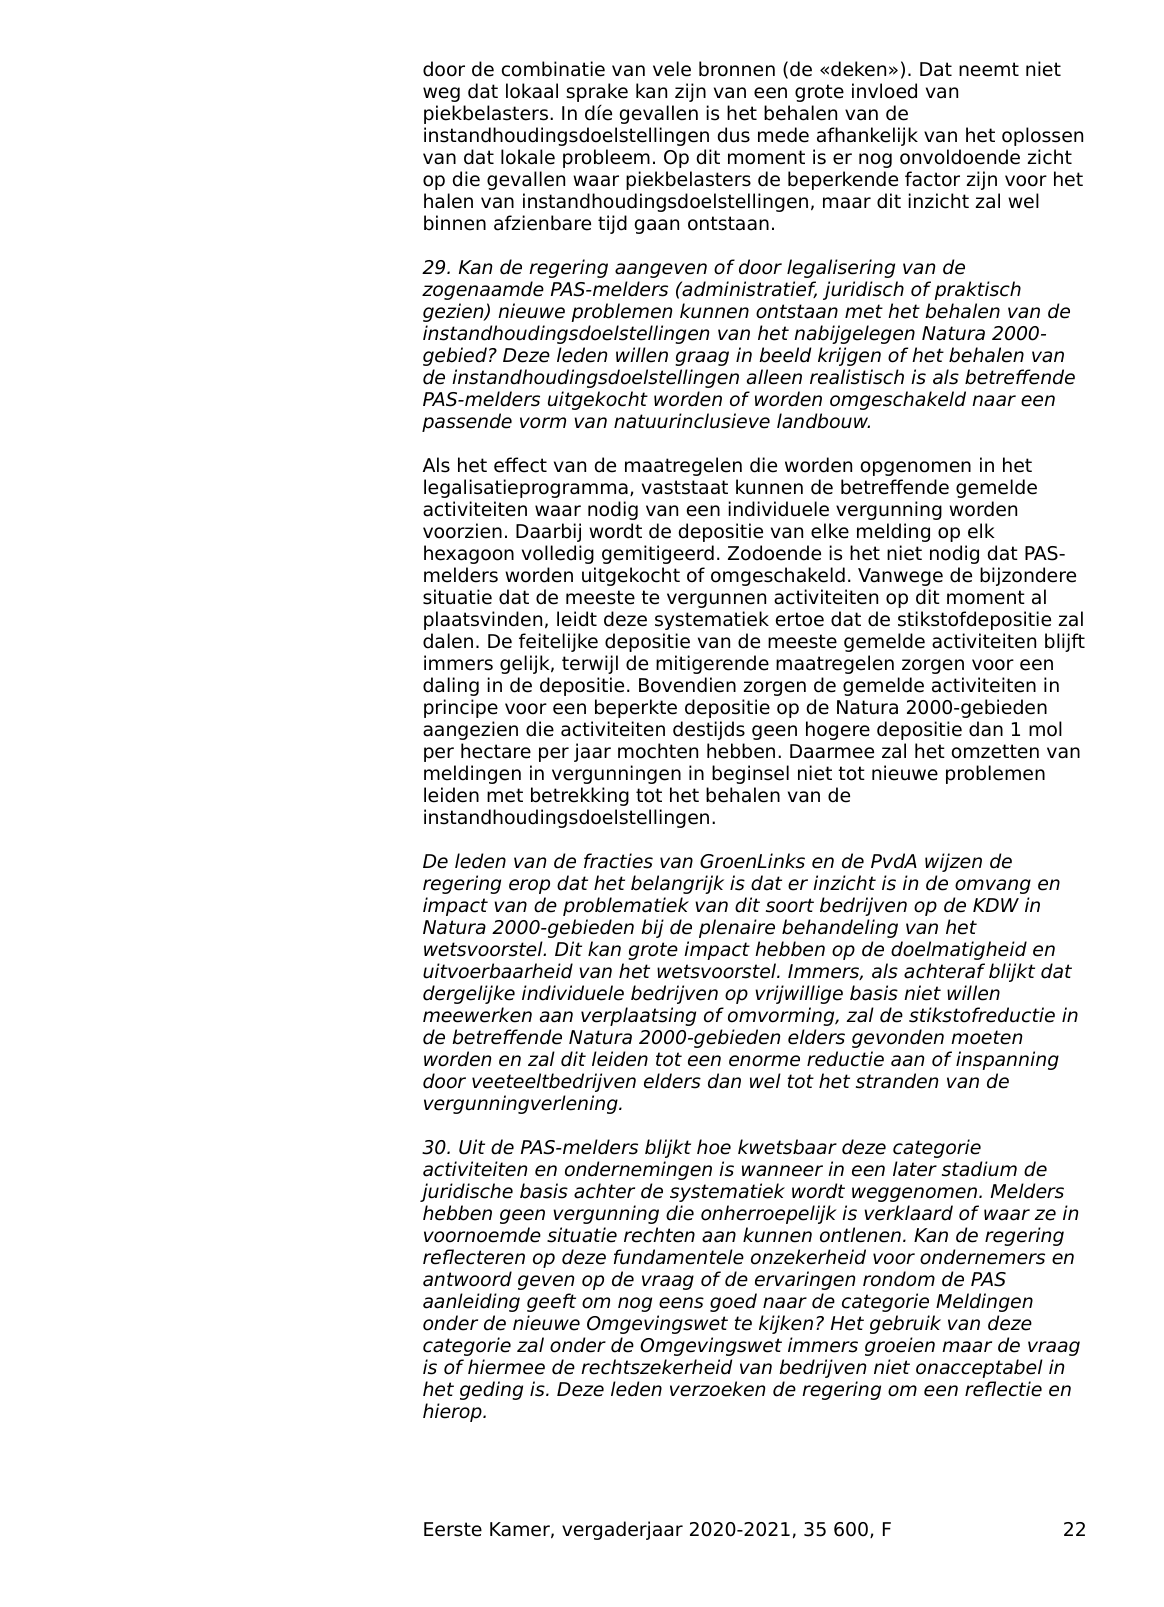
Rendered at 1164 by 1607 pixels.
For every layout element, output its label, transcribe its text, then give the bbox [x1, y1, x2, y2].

text door de combinatie van vele bronnen (de «deken»). Dat neemt niet weg dat lokaal sprake kan zijn van een grote invloed van piekbelasters. In díe gevallen is het behalen van de instandhoudingsdoelstellingen dus mede afhankelijk van het oplossen van dat lokale probleem. Op dit moment is er nog onvoldoende zicht op die gevallen waar piekbelasters de beperkende factor zijn voor het halen van instandhoudingsdoelstellingen, maar dit inzicht zal wel binnen afzienbare tijd gaan ontstaan. [422, 59, 1087, 235]
text Als het effect van de maatregelen die worden opgenomen in het legalisatieprogramma, vaststaat kunnen de betreffende gemelde activiteiten waar nodig van een individuele vergunning worden voorzien. Daarbij wordt de depositie van elke melding op elk hexagoon volledig gemitigeerd. Zodoende is het niet nodig dat PAS-melders worden uitgekocht of omgeschakeld. Vanwege de bijzondere situatie dat de meeste te vergunnen activiteiten op dit moment al plaatsvinden, leidt deze systematiek ertoe dat de stikstofdepositie zal dalen. De feitelijke depositie van de meeste gemelde activiteiten blijft immers gelijk, terwijl de mitigerende maatregelen zorgen voor een daling in de depositie. Bovendien zorgen de gemelde activiteiten in principe voor een beperkte depositie op de Natura 2000-gebieden aangezien die activiteiten destijds geen hogere depositie dan 1 mol per hectare per jaar mochten hebben. Daarmee zal het omzetten van meldingen in vergunningen in beginsel niet tot nieuwe problemen leiden met betrekking tot het behalen van de instandhoudingsdoelstellingen. [422, 455, 1087, 829]
text De leden van de fracties van GroenLinks en de PvdA wijzen de regering erop dat het belangrijk is dat er inzicht is in de omvang en impact van de problematiek van dit soort bedrijven op de KDW in Natura 2000-gebieden bij de plenaire behandeling van het wetsvoorstel. Dit kan grote impact hebben op de doelmatigheid en uitvoerbaarheid van het wetsvoorstel. Immers, als achteraf blijkt dat dergelijke individuele bedrijven op vrijwillige basis niet willen meewerken aan verplaatsing of omvorming, zal de stikstofreductie in de betreffende Natura 2000-gebieden elders gevonden moeten worden en zal dit leiden tot een enorme reductie aan of inspanning door veeteeltbedrijven elders dan wel tot het stranden van de vergunningverlening. [422, 851, 1087, 1115]
text 30. Uit de PAS-melders blijkt hoe kwetsbaar deze categorie activiteiten en ondernemingen is wanneer in een later stadium de juridische basis achter de systematiek wordt weggenomen. Melders hebben geen vergunning die onherroepelijk is verklaard of waar ze in voornoemde situatie rechten aan kunnen ontlenen. Kan de regering reflecteren op deze fundamentele onzekerheid voor ondernemers en antwoord geven op de vraag of de ervaringen rondom de PAS aanleiding geeft om nog eens goed naar de categorie Meldingen onder de nieuwe Omgevingswet te kijken? Het gebruik van deze categorie zal onder de Omgevingswet immers groeien maar de vraag is of hiermee de rechtszekerheid van bedrijven niet onacceptabel in het geding is. Deze leden verzoeken de regering om een reflectie en hierop. [422, 1137, 1087, 1423]
text 29. Kan de regering aangeven of door legalisering van de zogenaamde PAS-melders (administratief, juridisch of praktisch gezien) nieuwe problemen kunnen ontstaan met het behalen van de instandhoudingsdoelstellingen van het nabijgelegen Natura 2000-gebied? Deze leden willen graag in beeld krijgen of het behalen van de instandhoudingsdoelstellingen alleen realistisch is als betreffende PAS-melders uitgekocht worden of worden omgeschakeld naar een passende vorm van natuurinclusieve landbouw. [422, 257, 1087, 433]
